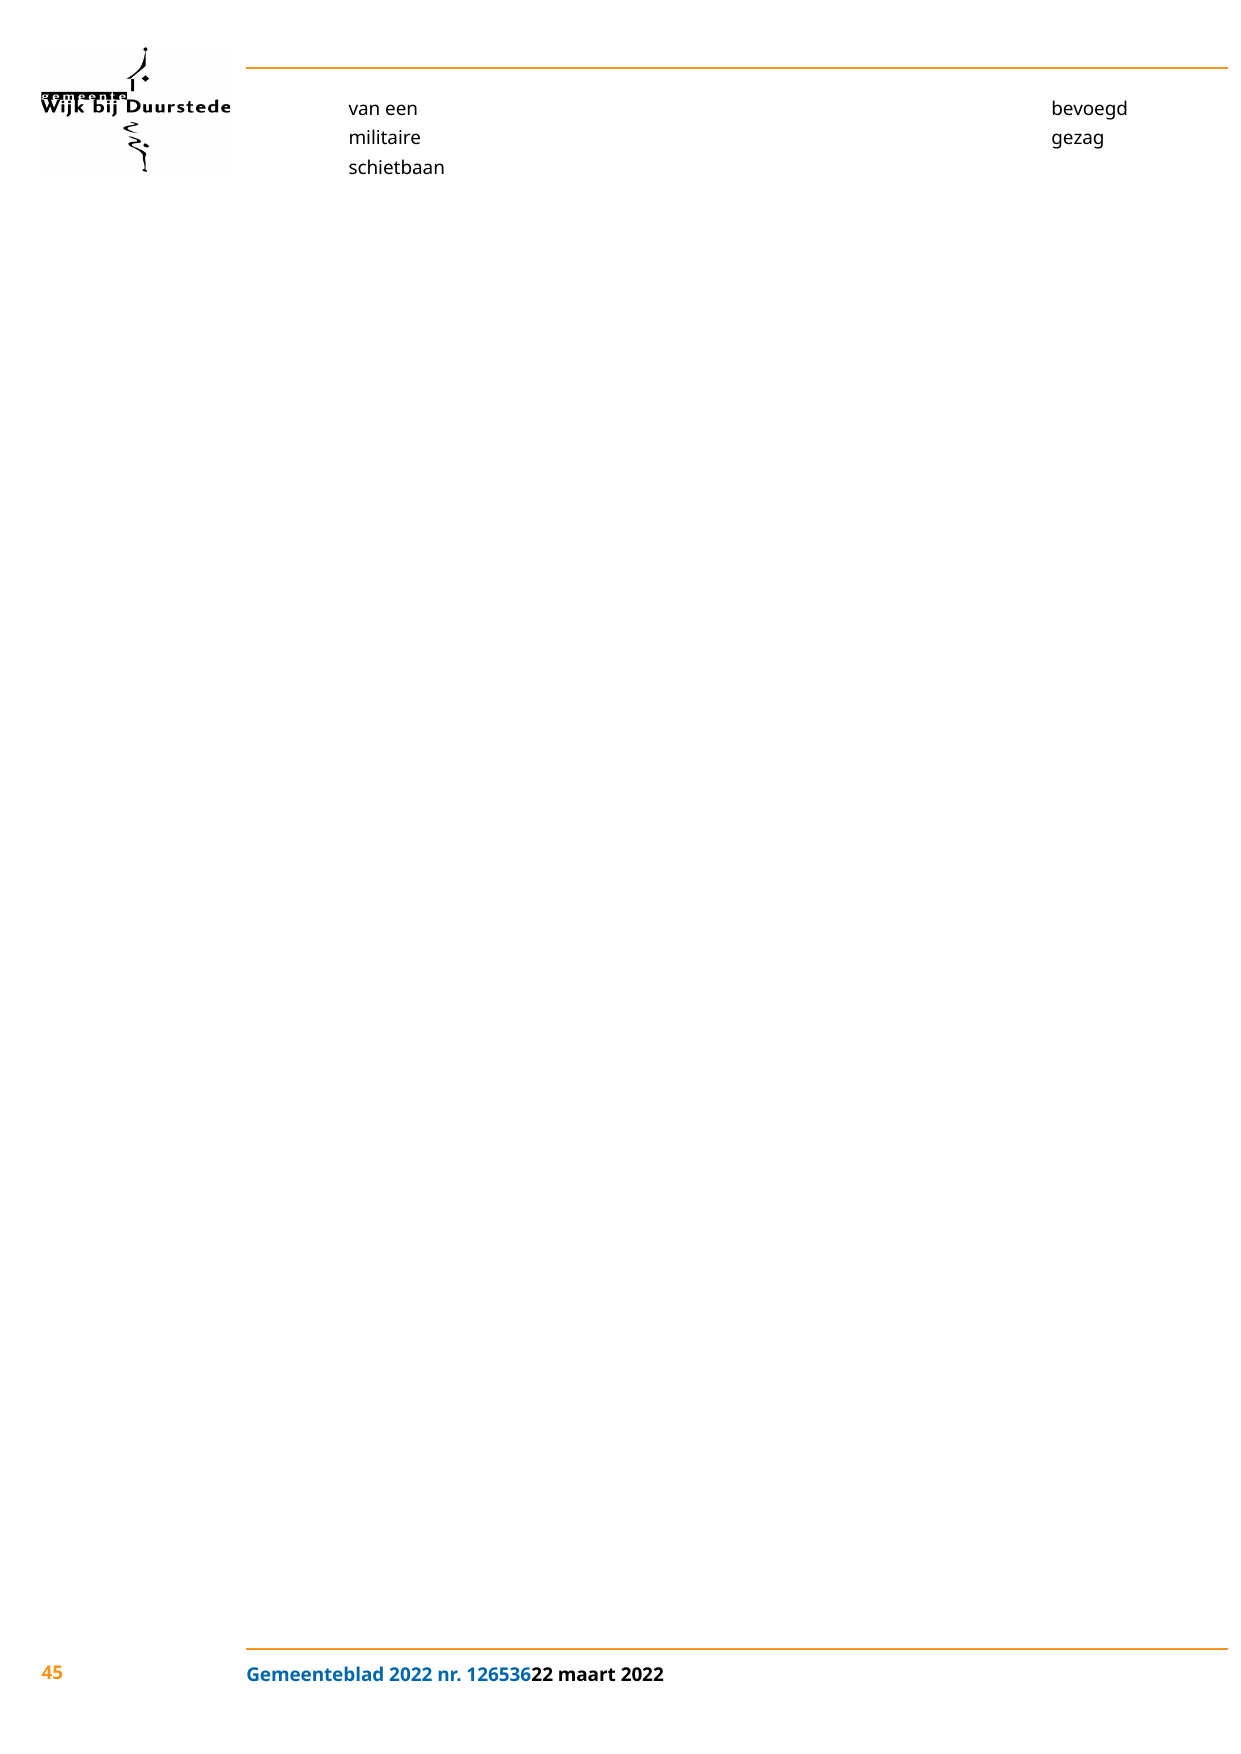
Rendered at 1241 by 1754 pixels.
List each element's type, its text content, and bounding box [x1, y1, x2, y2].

table_cell [750, 95, 850, 180]
table_cell van een militaire schietbaan [348, 95, 449, 180]
table_cell [248, 95, 348, 180]
table_cell [951, 95, 1051, 180]
table_cell [850, 95, 951, 180]
picture [41, 47, 231, 172]
table_cell [650, 95, 750, 180]
table_cell [449, 95, 549, 180]
table_cell [549, 95, 649, 180]
table_cell bevoegd gezag [1051, 95, 1152, 180]
